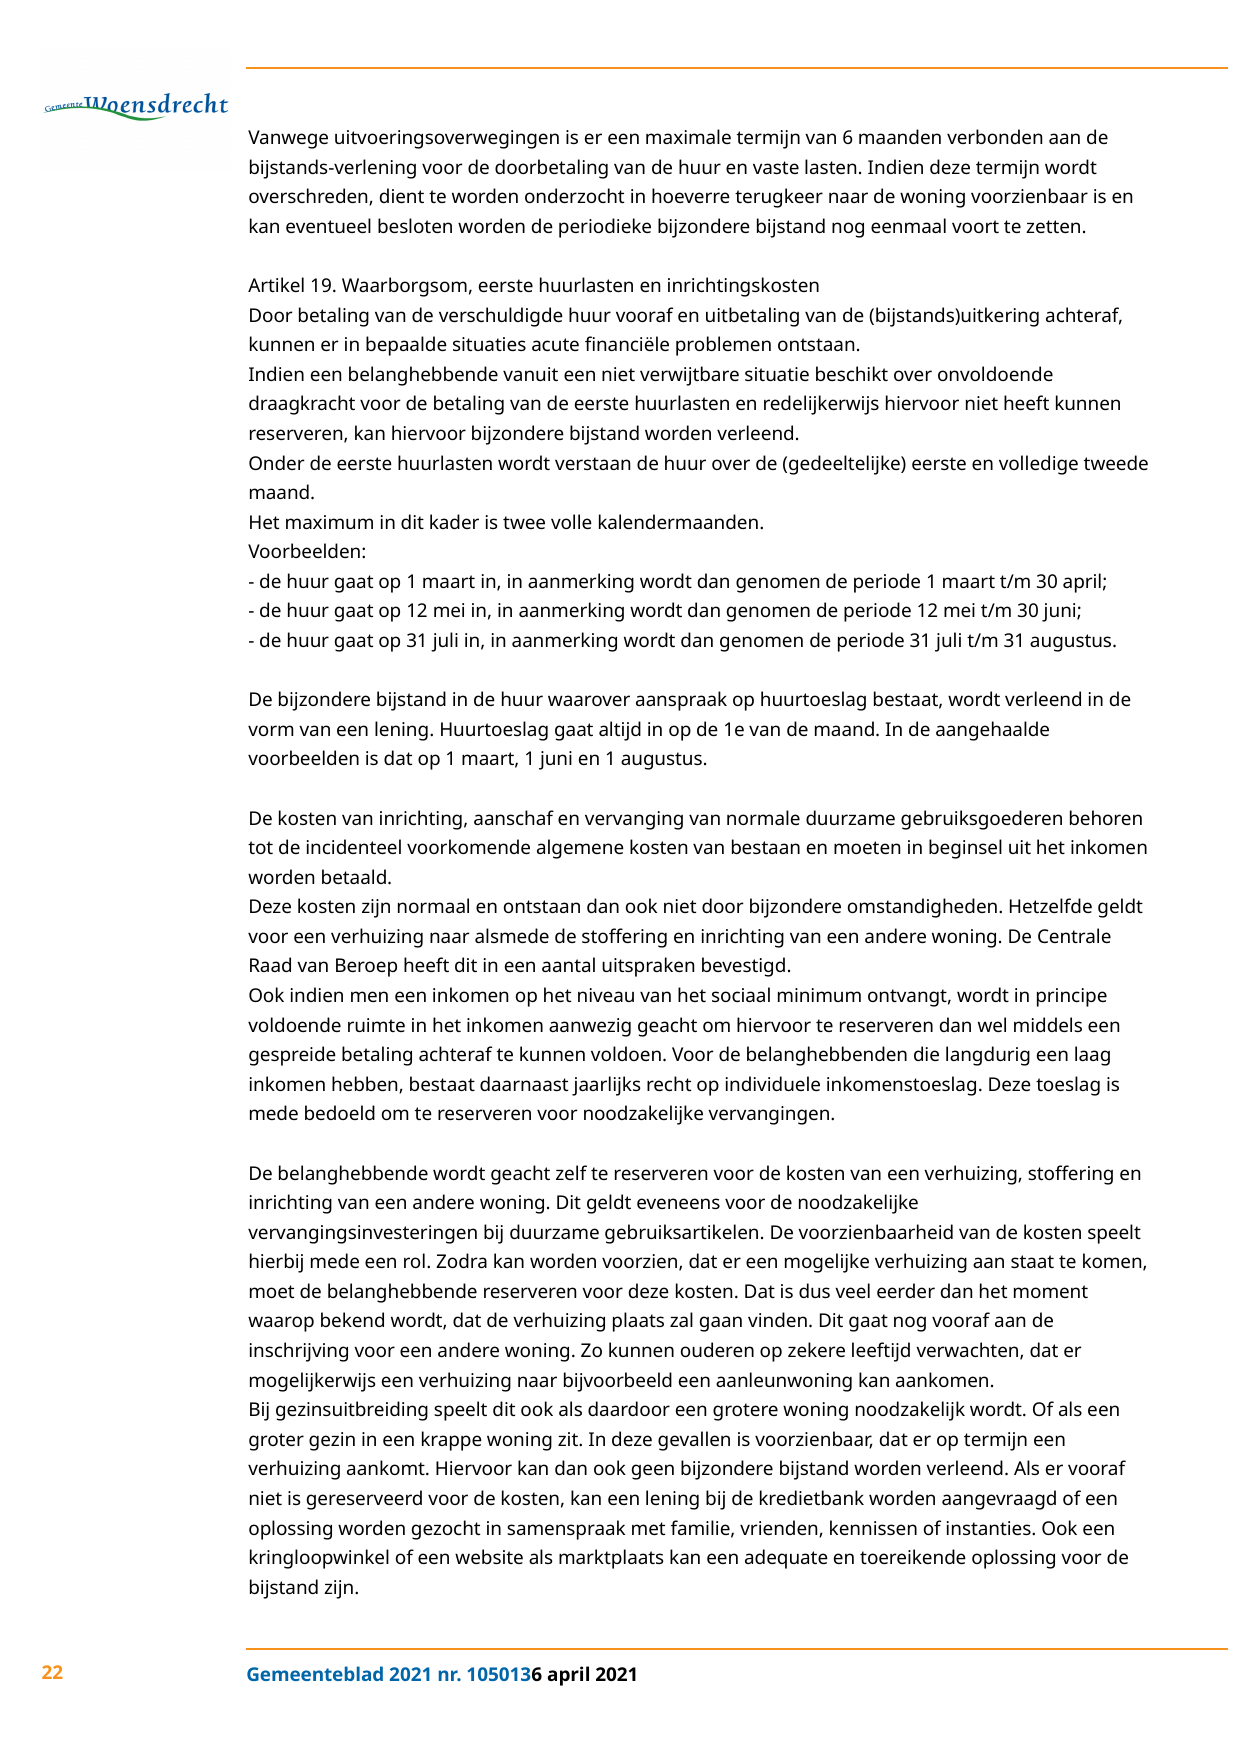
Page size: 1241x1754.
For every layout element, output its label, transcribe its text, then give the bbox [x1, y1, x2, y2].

text Het maximum in dit kader is twee volle kalendermaanden. [248, 509, 1152, 535]
text - de huur gaat op 12 mei in, in aanmerking wordt dan genomen de periode 12 mei t/m 30 juni; [248, 598, 1152, 623]
text Ook indien men een inkomen op het niveau van het sociaal minimum ontvangt, wordt in principe voldoende ruimte in het inkomen aanwezig geacht om hiervoor te reserveren dan wel middels een gespreide betaling achteraf te kunnen voldoen. Voor de belanghebbenden die langdurig een laag inkomen hebben, bestaat daarnaast jaarlijks recht op individuele inkomenstoeslag. Deze toeslag is mede bedoeld om te reserveren voor noodzakelijke vervangingen. [248, 982, 1152, 1126]
text - de huur gaat op 1 maart in, in aanmerking wordt dan genomen de periode 1 maart t/m 30 april; [248, 568, 1152, 594]
picture [41, 47, 231, 172]
text Bij gezinsuitbreiding speelt dit ook als daardoor een grotere woning noodzakelijk wordt. Of als een groter gezin in een krappe woning zit. In deze gevallen is voorzienbaar, dat er op termijn een verhuizing aankomt. Hiervoor kan dan ook geen bijzondere bijstand worden verleend. Als er vooraf niet is gereserveerd voor de kosten, kan een lening bij de kredietbank worden aangevraagd of een oplossing worden gezocht in samenspraak met familie, vrienden, kennissen of instanties. Ook een kringloopwinkel of een website als marktplaats kan een adequate en toereikende oplossing voor de bijstand zijn. [248, 1396, 1152, 1600]
text Onder de eerste huurlasten wordt verstaan de huur over de (gedeeltelijke) eerste en volledige tweede maand. [248, 450, 1152, 505]
text De bijzondere bijstand in de huur waarover aanspraak op huurtoeslag bestaat, wordt verleend in de vorm van een lening. Huurtoeslag gaat altijd in op de 1e van de maand. In de aangehaalde voorbeelden is dat op 1 maart, 1 juni en 1 augustus. [248, 686, 1152, 771]
text Indien een belanghebbende vanuit een niet verwijtbare situatie beschikt over onvoldoende draagkracht voor de betaling van de eerste huurlasten en redelijkerwijs hiervoor niet heeft kunnen reserveren, kan hiervoor bijzondere bijstand worden verleend. [248, 361, 1152, 446]
text De belanghebbende wordt geacht zelf te reserveren voor de kosten van een verhuizing, stoffering en inrichting van een andere woning. Dit geldt eveneens voor de noodzakelijke vervangingsinvesteringen bij duurzame gebruiksartikelen. De voorzienbaarheid van de kosten speelt hierbij mede een rol. Zodra kan worden voorzien, dat er een mogelijke verhuizing aan staat te komen, moet de belanghebbende reserveren voor deze kosten. Dat is dus veel eerder dan het moment waarop bekend wordt, dat de verhuizing plaats zal gaan vinden. Dit gaat nog vooraf aan de inschrijving voor een andere woning. Zo kunnen ouderen op zekere leeftijd verwachten, dat er mogelijkerwijs een verhuizing naar bijvoorbeeld een aanleunwoning kan aankomen. [248, 1160, 1152, 1393]
text Voorbeelden: [248, 538, 1152, 564]
text Vanwege uitvoeringsoverwegingen is er een maximale termijn van 6 maanden verbonden aan de bijstands-verlening voor de doorbetaling van de huur en vaste lasten. Indien deze termijn wordt overschreden, dient te worden onderzocht in hoeverre terugkeer naar de woning voorzienbaar is en kan eventueel besloten worden de periodieke bijzondere bijstand nog eenmaal voort te zetten. [248, 124, 1152, 239]
text De kosten van inrichting, aanschaf en vervanging van normale duurzame gebruiksgoederen behoren tot de incidenteel voorkomende algemene kosten van bestaan en moeten in beginsel uit het inkomen worden betaald. [248, 805, 1152, 890]
text Door betaling van de verschuldigde huur vooraf en uitbetaling van de (bijstands)uitkering achteraf, kunnen er in bepaalde situaties acute financiële problemen ontstaan. [248, 302, 1152, 357]
text Deze kosten zijn normaal en ontstaan dan ook niet door bijzondere omstandigheden. Hetzelfde geldt voor een verhuizing naar alsmede de stoffering en inrichting van een andere woning. De Centrale Raad van Beroep heeft dit in een aantal uitspraken bevestigd. [248, 893, 1152, 978]
text Artikel 19. Waarborgsom, eerste huurlasten en inrichtingskosten [248, 272, 1152, 298]
text - de huur gaat op 31 juli in, in aanmerking wordt dan genomen de periode 31 juli t/m 31 augustus. [248, 627, 1152, 653]
